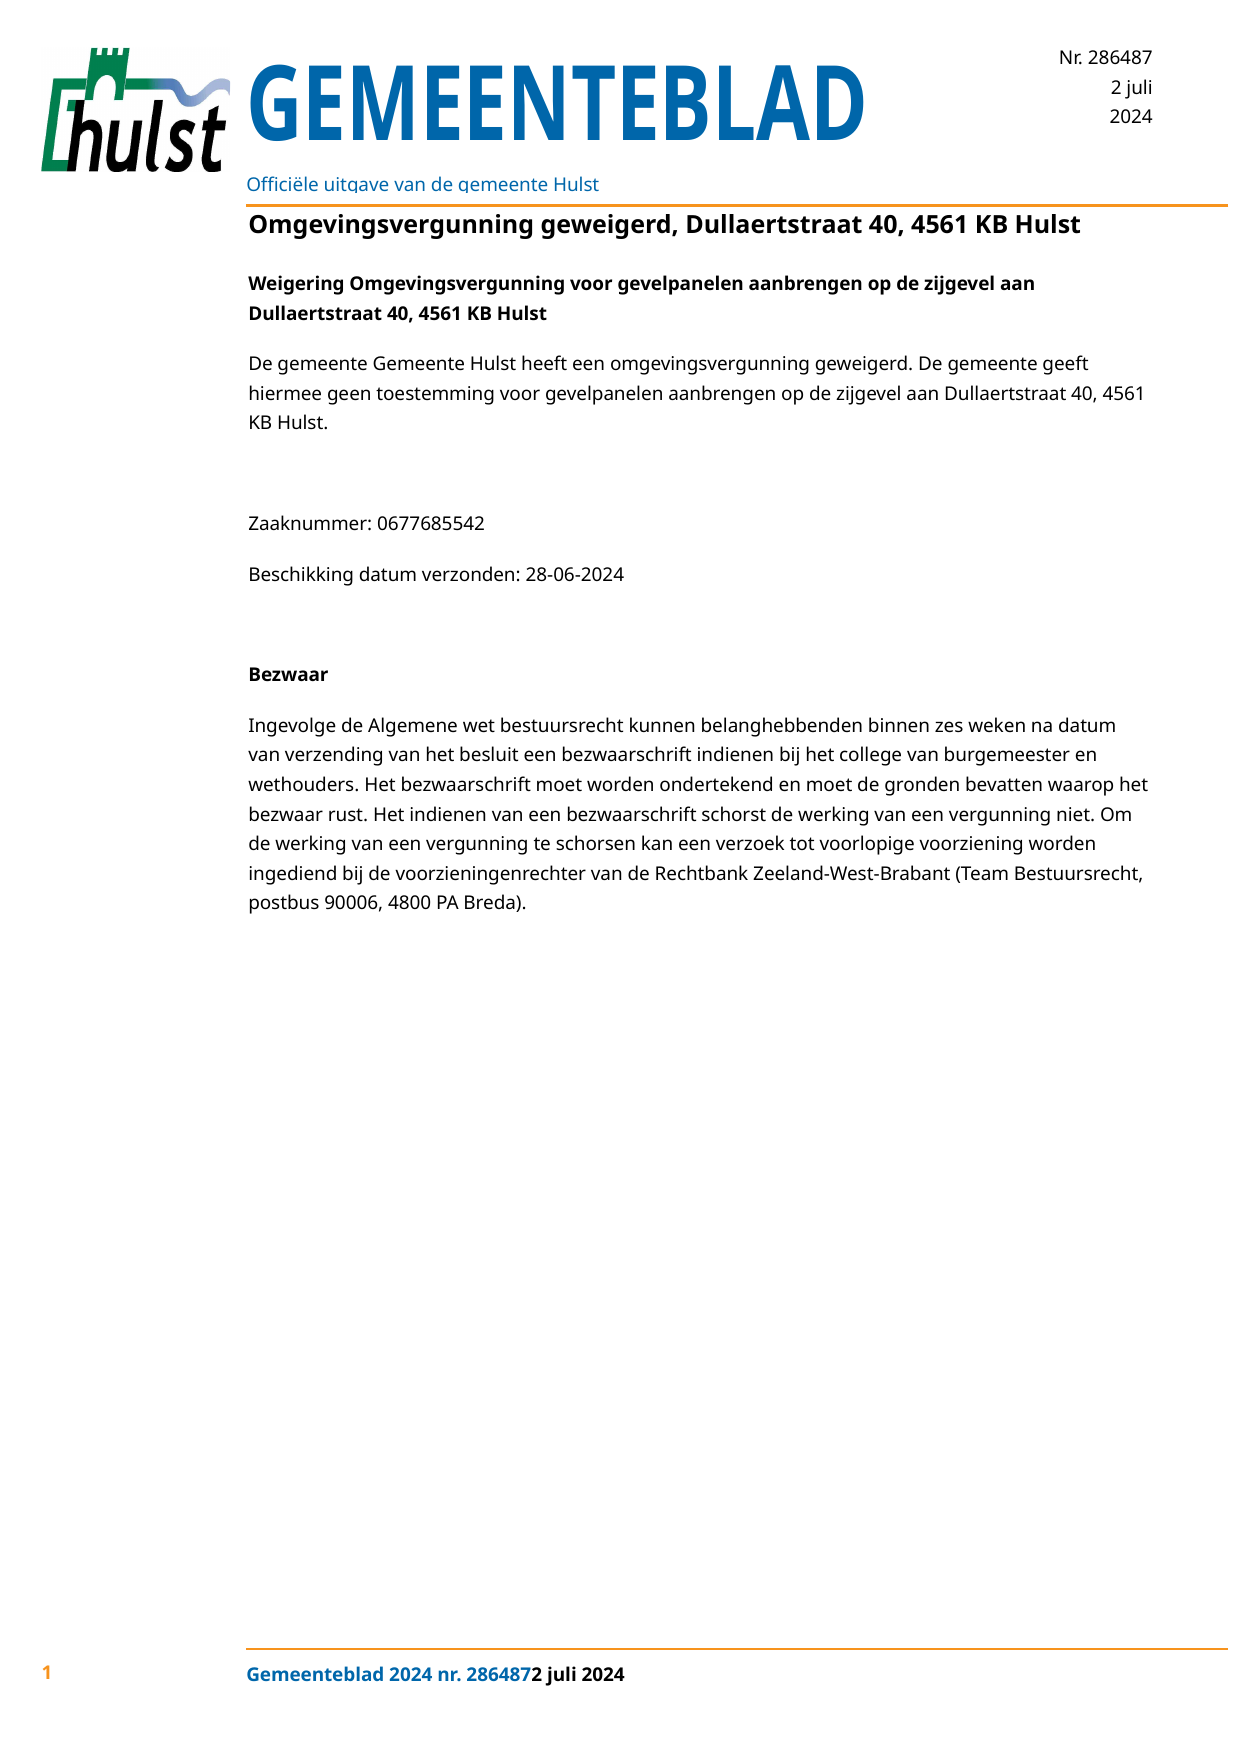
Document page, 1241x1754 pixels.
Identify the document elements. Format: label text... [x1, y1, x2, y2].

text Omgevingsvergunning geweigerd, Dullaertstraat 40, 4561 KB Hulst [248, 207, 1152, 241]
text Bezwaar [248, 662, 1152, 687]
picture [41, 47, 231, 172]
text De gemeente Gemeente Hulst heeft een omgevingsvergunning geweigerd. De gemeente geeft hiermee geen toestemming voor gevelpanelen aanbrengen op de zijgevel aan Dullaertstraat 40, 4561 KB Hulst. [248, 350, 1152, 435]
text Beschikking datum verzonden: 28-06-2024 [248, 561, 1152, 586]
text Ingevolge de Algemene wet bestuursrecht kunnen belanghebbenden binnen zes weken na datum van verzending van het besluit een bezwaarschrift indienen bij het college van burgemeester en wethouders. Het bezwaarschrift moet worden ondertekend en moet de gronden bevatten waarop het bezwaar rust. Het indienen van een bezwaarschrift schorst de werking van een vergunning niet. Om de werking van een vergunning te schorsen kan een verzoek tot voorlopige voorziening worden ingediend bij de voorzieningenrechter van de Rechtbank Zeeland-West-Brabant (Team Bestuursrecht, postbus 90006, 4800 PA Breda). [248, 712, 1152, 915]
text Weigering Omgevingsvergunning voor gevelpanelen aanbrengen op de zijgevel aan Dullaertstraat 40, 4561 KB Hulst [248, 270, 1152, 326]
text Zaaknummer: 0677685542 [248, 510, 1152, 536]
